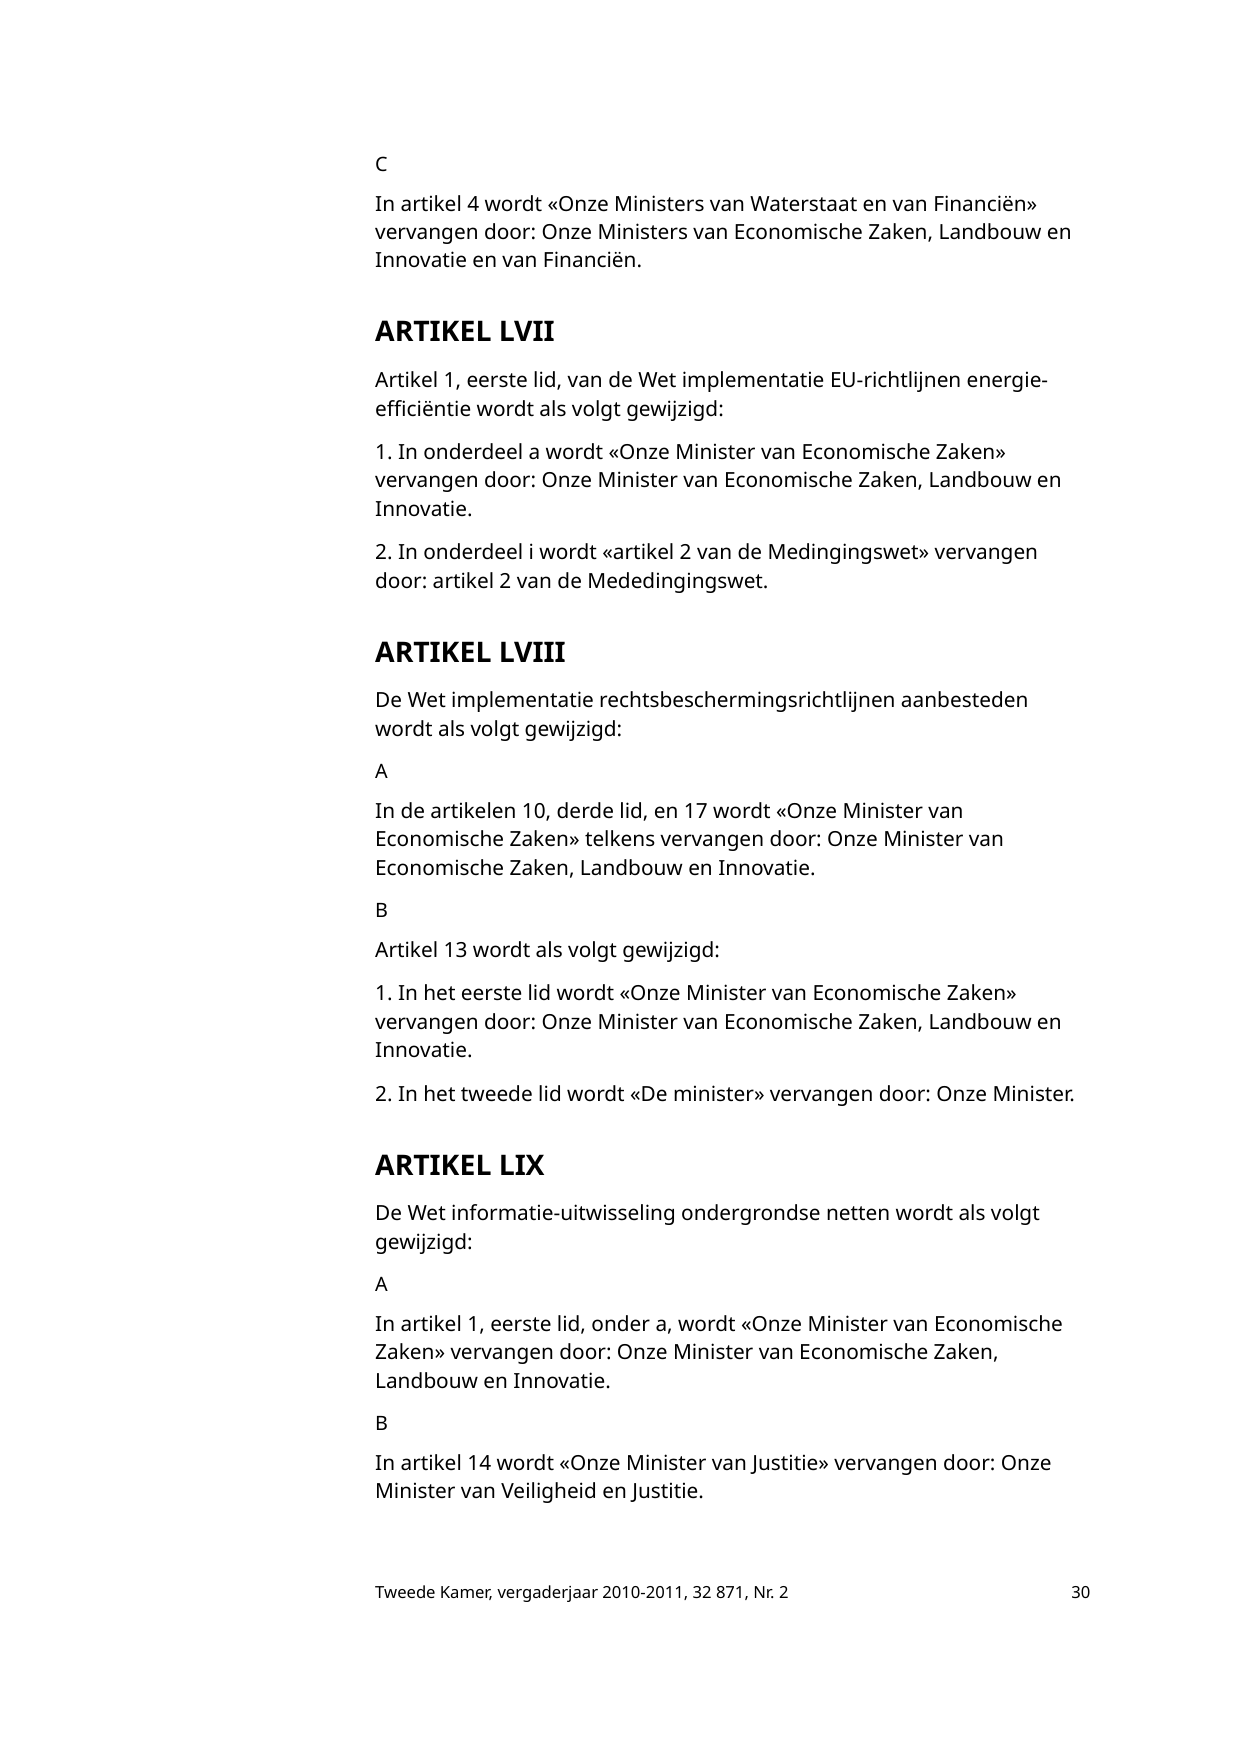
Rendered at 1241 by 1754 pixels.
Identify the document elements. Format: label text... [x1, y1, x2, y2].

text Artikel 1, eerste lid, van de Wet implementatie EU-richtlijnen energie-efficiëntie wordt als volgt gewijzigd: [375, 365, 1090, 422]
subtitle ARTIKEL LVII [375, 312, 1090, 350]
text 1. In onderdeel a wordt «Onze Minister van Economische Zaken» vervangen door: Onze Minister van Economische Zaken, Landbouw en Innovatie. [375, 437, 1090, 522]
text 2. In onderdeel i wordt «artikel 2 van de Medingingswet» vervangen door: artikel 2 van de Mededingingswet. [375, 537, 1090, 594]
text 1. In het eerste lid wordt «Onze Minister van Economische Zaken» vervangen door: Onze Minister van Economische Zaken, Landbouw en Innovatie. [375, 978, 1090, 1064]
text In artikel 4 wordt «Onze Ministers van Waterstaat en van Financiën» vervangen door: Onze Ministers van Economische Zaken, Landbouw en Innovatie en van Financiën. [375, 189, 1090, 274]
text B [375, 896, 1090, 923]
subtitle ARTIKEL LIX [375, 1145, 1090, 1183]
text In artikel 14 wordt «Onze Minister van Justitie» vervangen door: Onze Minister van Veiligheid en Justitie. [375, 1448, 1090, 1505]
text B [375, 1409, 1090, 1436]
text In de artikelen 10, derde lid, en 17 wordt «Onze Minister van Economische Zaken» telkens vervangen door: Onze Minister van Economische Zaken, Landbouw en Innovatie. [375, 796, 1090, 881]
text De Wet implementatie rechtsbeschermingsrichtlijnen aanbesteden wordt als volgt gewijzigd: [375, 685, 1090, 742]
text De Wet informatie-uitwisseling ondergrondse netten wordt als volgt gewijzigd: [375, 1198, 1090, 1255]
text In artikel 1, eerste lid, onder a, wordt «Onze Minister van Economische Zaken» vervangen door: Onze Minister van Economische Zaken, Landbouw en Innovatie. [375, 1309, 1090, 1394]
text C [375, 150, 1090, 177]
text 2. In het tweede lid wordt «De minister» vervangen door: Onze Minister. [375, 1079, 1090, 1107]
text A [375, 757, 1090, 784]
subtitle ARTIKEL LVIII [375, 632, 1090, 670]
text Artikel 13 wordt als volgt gewijzigd: [375, 935, 1090, 963]
text A [375, 1270, 1090, 1297]
